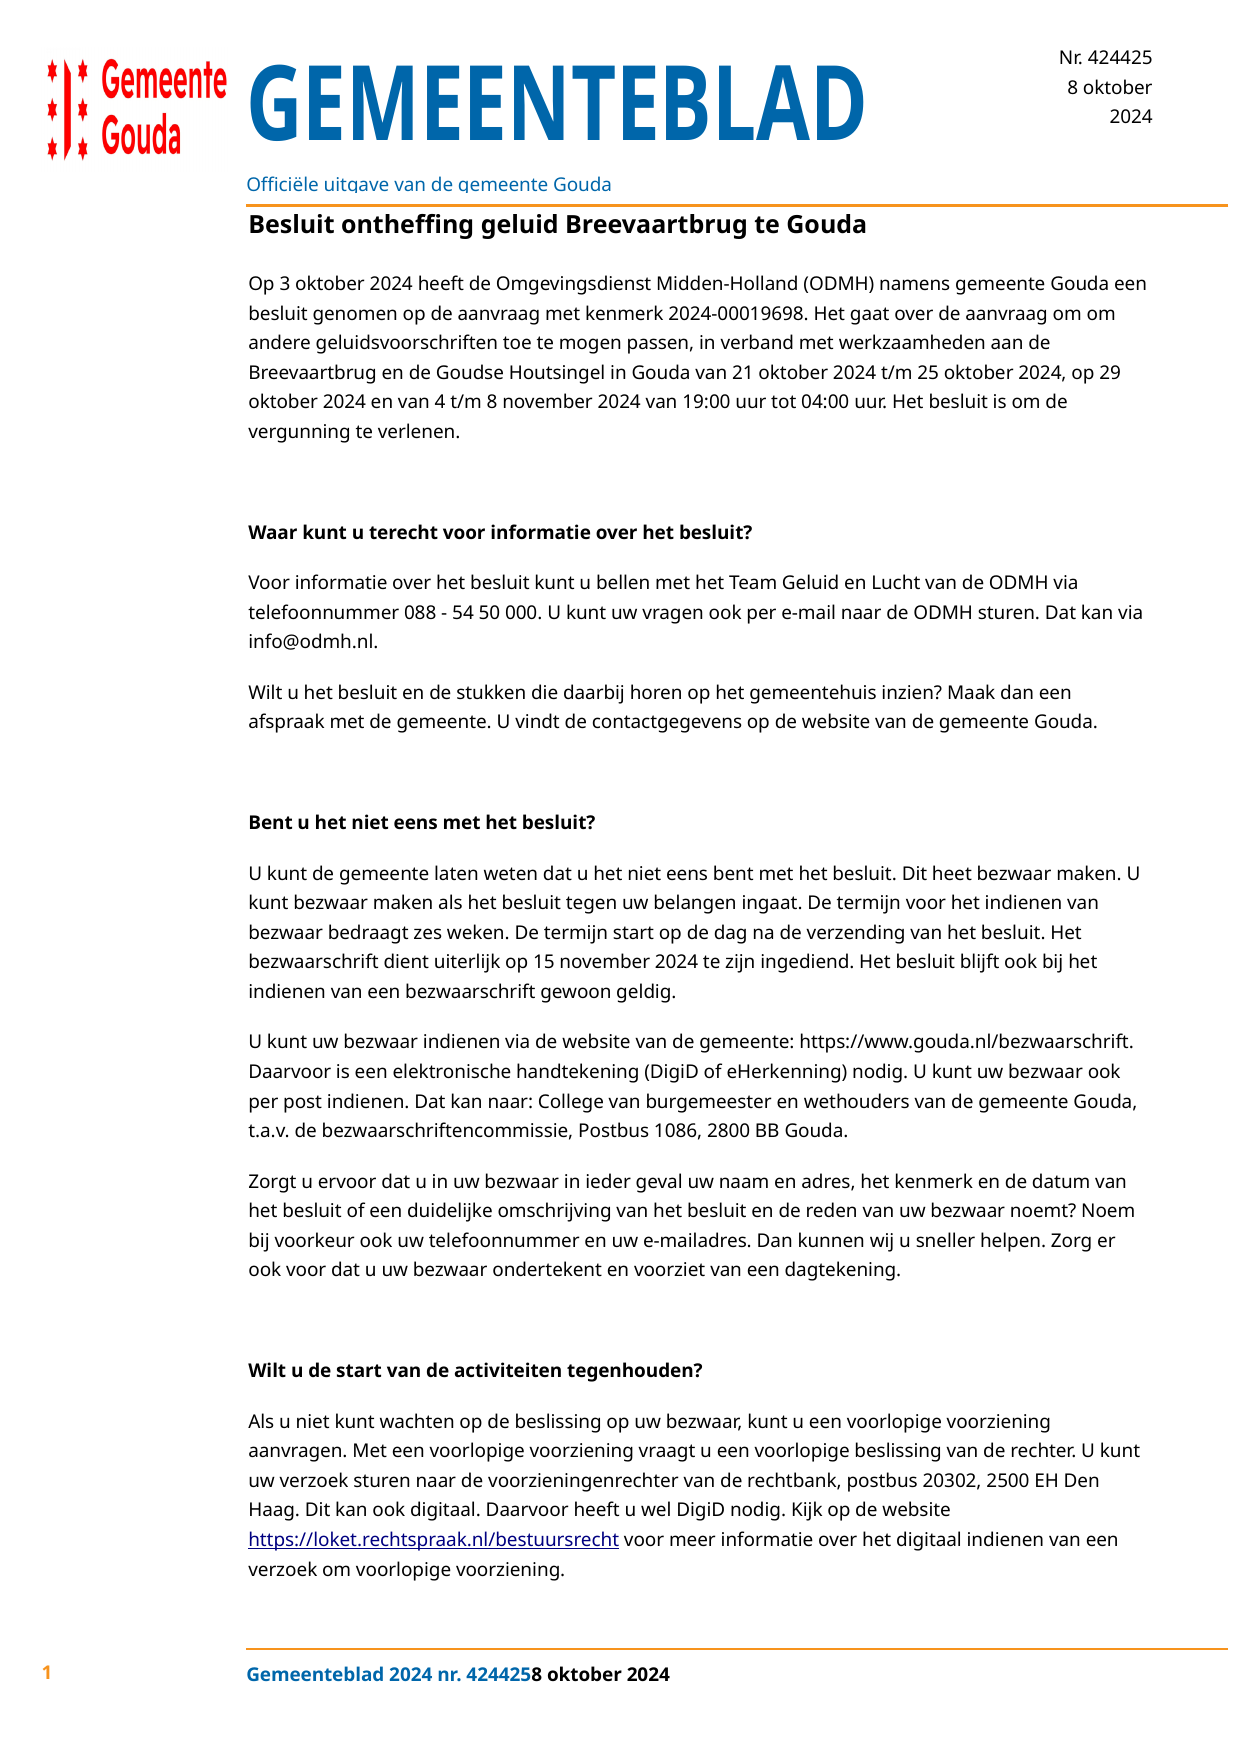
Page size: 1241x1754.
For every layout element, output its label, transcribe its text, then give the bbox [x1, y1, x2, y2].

picture [41, 47, 231, 172]
text Zorgt u ervoor dat u in uw bezwaar in ieder geval uw naam en adres, het kenmerk en de datum van het besluit of een duidelijke omschrijving van het besluit en de reden van uw bezwaar noemt? Noem bij voorkeur ook uw telefoonnummer en uw e-mailadres. Dan kunnen wij u sneller helpen. Zorg er ook voor dat u uw bezwaar ondertekent en voorziet van een dagtekening. [248, 1168, 1152, 1282]
text Voor informatie over het besluit kunt u bellen met het Team Geluid en Lucht van de ODMH via telefoonnummer 088 - 54 50 000. U kunt uw vragen ook per e-mail naar de ODMH sturen. Dat kan via info@odmh.nl. [248, 569, 1152, 654]
text U kunt de gemeente laten weten dat u het niet eens bent met het besluit. Dit heet bezwaar maken. U kunt bezwaar maken als het besluit tegen uw belangen ingaat. De termijn voor het indienen van bezwaar bedraagt zes weken. De termijn start op de dag na de verzending van het besluit. Het bezwaarschrift dient uiterlijk op 15 november 2024 te zijn ingediend. Het besluit blijft ook bij het indienen van een bezwaarschrift gewoon geldig. [248, 860, 1152, 1004]
text U kunt uw bezwaar indienen via de website van de gemeente: https://www.gouda.nl/bezwaarschrift. Daarvoor is een elektronische handtekening (DigiD of eHerkenning) nodig. U kunt uw bezwaar ook per post indienen. Dat kan naar: College van burgemeester en wethouders van de gemeente Gouda, t.a.v. de bezwaarschriftencommissie, Postbus 1086, 2800 BB Gouda. [248, 1029, 1152, 1143]
text Bent u het niet eens met het besluit? [248, 809, 1152, 835]
text Besluit ontheffing geluid Breevaartbrug te Gouda [248, 207, 1152, 241]
text Wilt u de start van de activiteiten tegenhouden? [248, 1357, 1152, 1383]
text Waar kunt u terecht voor informatie over het besluit? [248, 519, 1152, 545]
text Wilt u het besluit en de stukken die daarbij horen op het gemeentehuis inzien? Maak dan een afspraak met de gemeente. U vindt de contactgegevens op de website van de gemeente Gouda. [248, 679, 1152, 734]
text Op 3 oktober 2024 heeft de Omgevingsdienst Midden-Holland (ODMH) namens gemeente Gouda een besluit genomen op de aanvraag met kenmerk 2024-00019698. Het gaat over de aanvraag om om andere geluidsvoorschriften toe te mogen passen, in verband met werkzaamheden aan de Breevaartbrug en de Goudse Houtsingel in Gouda van 21 oktober 2024 t/m 25 oktober 2024, op 29 oktober 2024 en van 4 t/m 8 november 2024 van 19:00 uur tot 04:00 uur. Het besluit is om de vergunning te verlenen. [248, 270, 1152, 444]
text Als u niet kunt wachten op de beslissing op uw bezwaar, kunt u een voorlopige voorziening aanvragen. Met een voorlopige voorziening vraagt u een voorlopige beslissing van de rechter. U kunt uw verzoek sturen naar de voorzieningenrechter van de rechtbank, postbus 20302, 2500 EH Den Haag. Dit kan ook digitaal. Daarvoor heeft u wel DigiD nodig. Kijk op de website https://loket.rechtspraak.nl/bestuursrecht voor meer informatie over het digitaal indienen van een verzoek om voorlopige voorziening. [248, 1408, 1152, 1581]
